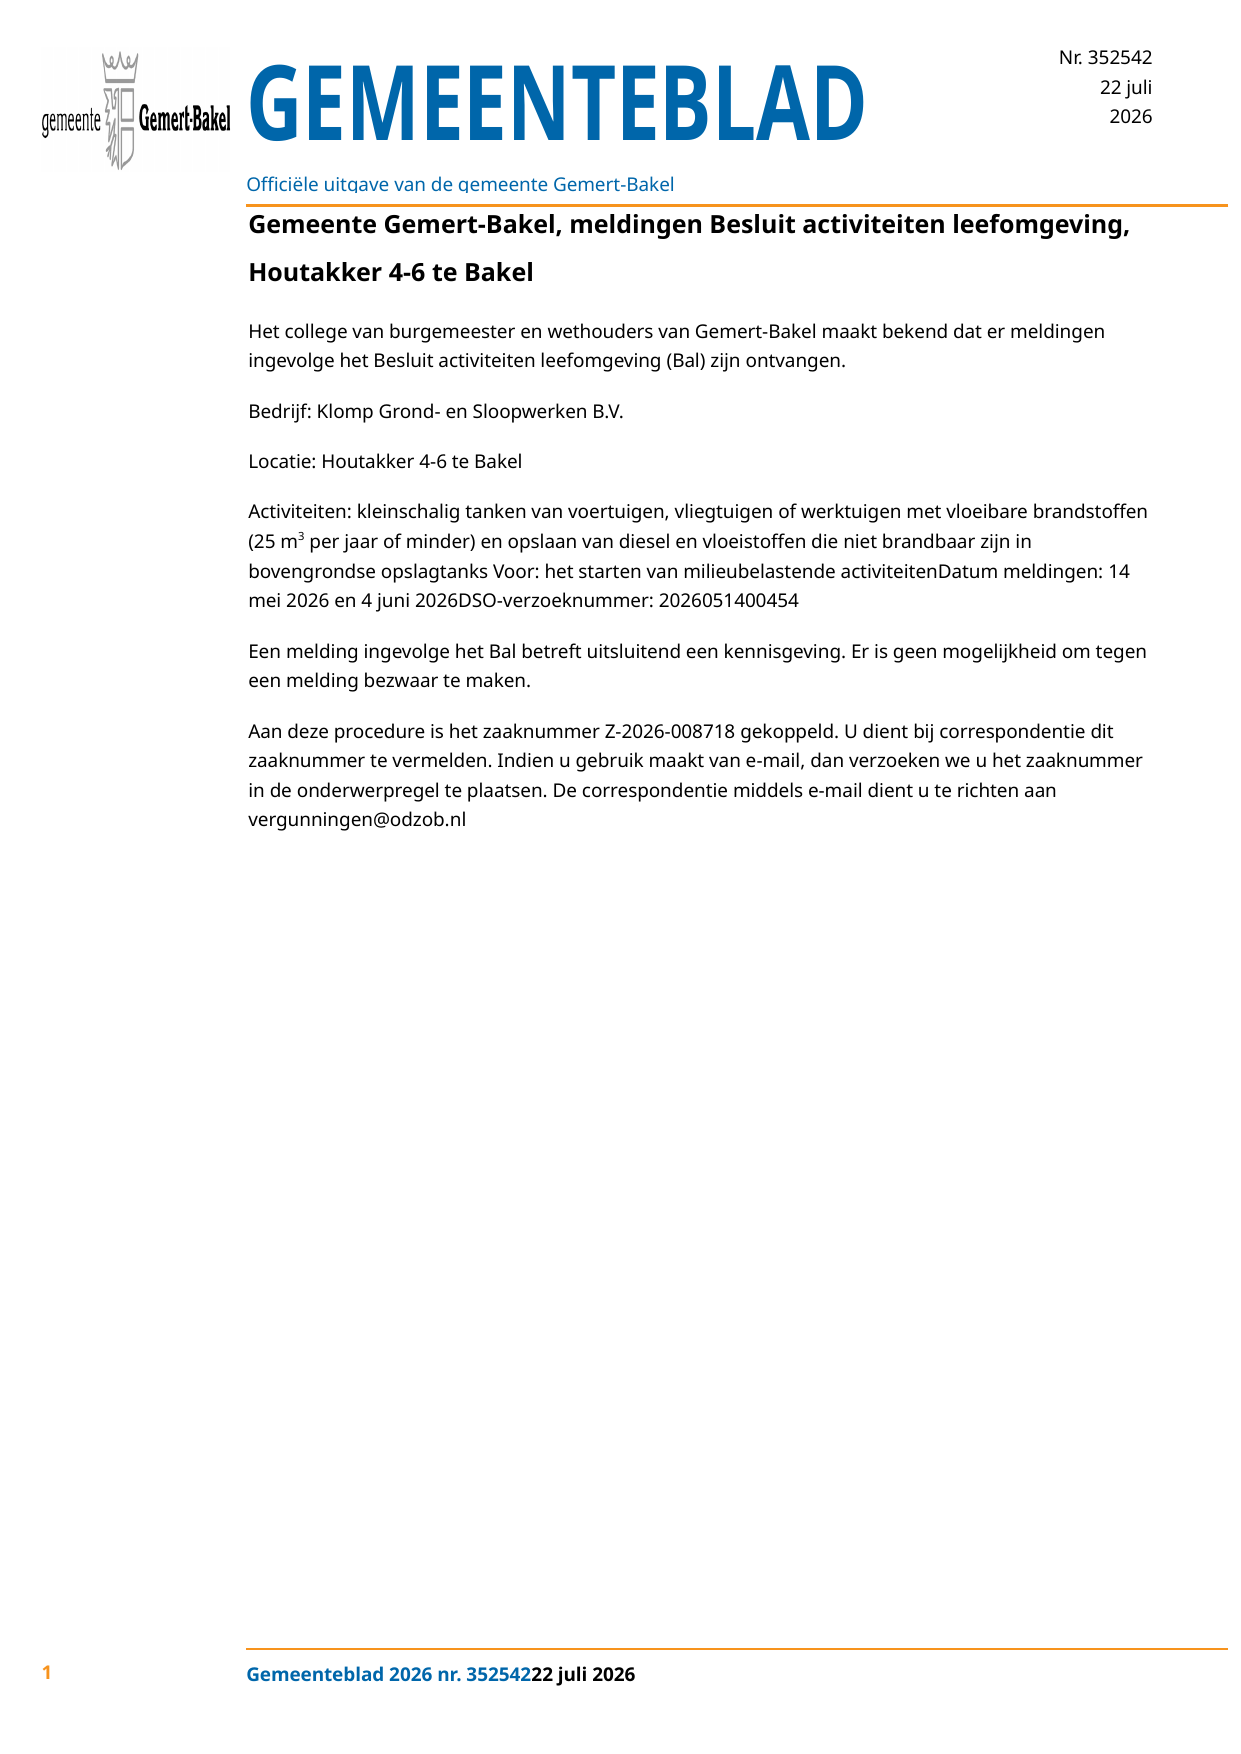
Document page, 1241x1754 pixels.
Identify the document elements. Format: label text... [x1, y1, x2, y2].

text Aan deze procedure is het zaaknummer Z-2026-008718 gekoppeld. U dient bij correspondentie dit zaaknummer te vermelden. Indien u gebruik maakt van e-mail, dan verzoeken we u het zaaknummer in de onderwerpregel te plaatsen. De correspondentie middels e-mail dient u te richten aan vergunningen@odzob.nl [248, 718, 1152, 832]
text Locatie: Houtakker 4​-6 te Bakel [248, 448, 1152, 474]
text Activiteiten: kleinschalig tanken van voertuigen, vliegtuigen of werktuigen met vloeibare brandstoffen (25 m3 per jaar of minder) en opslaan van diesel en vloeistoffen die niet brandbaar zijn in bovengrondse opslagtanks Voor: het starten van milieubelastende activiteitenDatum meldingen: 14 mei 2026 en 4 juni 2026DSO-verzoeknummer: 2026051400454 [248, 499, 1152, 613]
text Een melding ingevolge het Bal betreft uitsluitend een kennisgeving. Er is geen mogelijkheid om tegen een melding bezwaar te maken. [248, 638, 1152, 693]
text Bedrijf: Klomp Grond- en Sloopwerken B.V. [248, 398, 1152, 424]
text Het college van burgemeester en wethouders van Gemert-Bakel maakt bekend dat er meldingen ingevolge het Besluit activiteiten leefomgeving (Bal) zijn ontvangen. [248, 318, 1152, 373]
text Gemeente Gemert-Bakel, meldingen Besluit activiteiten leefomgeving, Houtakker 4-6​ te Bakel [248, 207, 1152, 288]
picture [41, 47, 231, 172]
